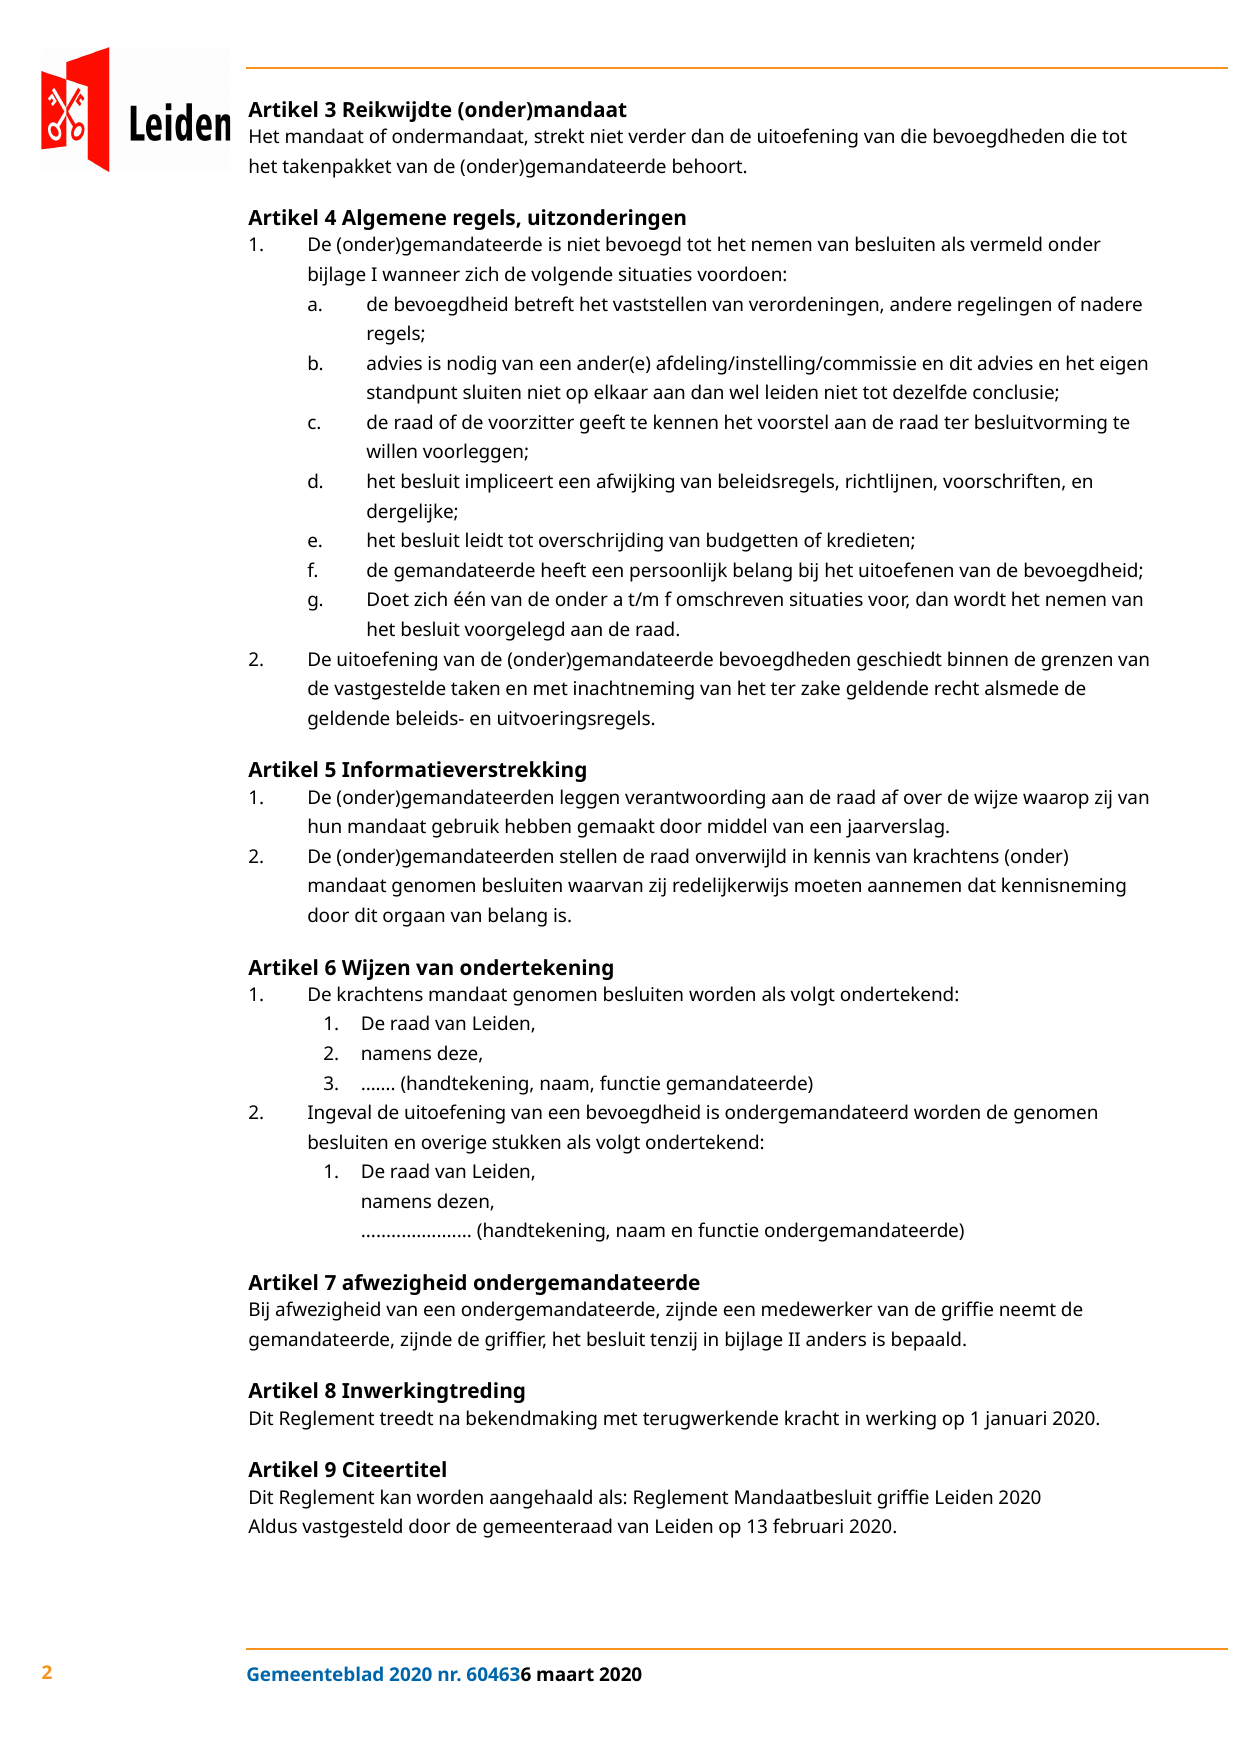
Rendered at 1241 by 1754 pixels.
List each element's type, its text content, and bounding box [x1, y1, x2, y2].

text Artikel 4 Algemene regels, uitzonderingen [248, 203, 1152, 232]
text Artikel 3 Reikwijdte (onder)mandaat [248, 95, 1152, 123]
list het besluit leidt tot overschrijding van budgetten of kredieten; [307, 527, 1152, 553]
list De (onder)gemandateerden leggen verantwoording aan de raad af over de wijze waarop zij van hun mandaat gebruik hebben gemaakt door middel van een jaarverslag. [248, 784, 1152, 839]
list De (onder)gemandateerde is niet bevoegd tot het nemen van besluiten als vermeld onder bijlage I wanneer zich de volgende situaties voordoen: [248, 232, 1152, 287]
text Het mandaat of ondermandaat, strekt niet verder dan de uitoefening van die bevoegdheden die tot het takenpakket van de (onder)gemandateerde behoort. [248, 123, 1152, 178]
text Aldus vastgesteld door de gemeenteraad van Leiden op 13 februari 2020. [248, 1513, 1152, 1539]
list De krachtens mandaat genomen besluiten worden als volgt ondertekend: [248, 981, 1152, 1007]
list het besluit impliceert een afwijking van beleidsregels, richtlijnen, voorschriften, en dergelijke; [307, 468, 1152, 524]
list de gemandateerde heeft een persoonlijk belang bij het uitoefenen van de bevoegdheid; [307, 557, 1152, 583]
picture [41, 47, 231, 172]
list De raad van Leiden, [323, 1011, 1152, 1036]
text Artikel 9 Citeertitel [248, 1455, 1152, 1484]
list Ingeval de uitoefening van een bevoegdheid is ondergemandateerd worden de genomen besluiten en overige stukken als volgt ondertekend: [248, 1099, 1152, 1155]
list de bevoegdheid betreft het vaststellen van verordeningen, andere regelingen of nadere regels; [307, 291, 1152, 346]
list Doet zich één van de onder a t/m f omschreven situaties voor, dan wordt het nemen van het besluit voorgelegd aan de raad. [307, 587, 1152, 642]
text Artikel 5 Informatieverstrekking [248, 755, 1152, 784]
list De raad van Leiden, [323, 1158, 1152, 1184]
list namens deze, [323, 1040, 1152, 1066]
list De (onder)gemandateerden stellen de raad onverwijld in kennis van krachtens (onder) mandaat genomen besluiten waarvan zij redelijkerwijs moeten aannemen dat kennisneming door dit orgaan van belang is. [248, 843, 1152, 928]
text Bij afwezigheid van een ondergemandateerde, zijnde een medewerker van de griffie neemt de gemandateerde, zijnde de griffier, het besluit tenzij in bijlage II anders is bepaald. [248, 1297, 1152, 1352]
list ...................... (handtekening, naam en functie ondergemandateerde) [323, 1218, 1152, 1243]
text Artikel 6 Wijzen van ondertekening [248, 953, 1152, 981]
list de raad of de voorzitter geeft te kennen het voorstel aan de raad ter besluitvorming te willen voorleggen; [307, 409, 1152, 464]
list advies is nodig van een ander(e) afdeling/instelling/commissie en dit advies en het eigen standpunt sluiten niet op elkaar aan dan wel leiden niet tot dezelfde conclusie; [307, 350, 1152, 405]
text Dit Reglement kan worden aangehaald als: Reglement Mandaatbesluit griffie Leiden 2020 [248, 1484, 1152, 1509]
list ……. (handtekening, naam, functie gemandateerde) [323, 1070, 1152, 1096]
list De uitoefening van de (onder)gemandateerde bevoegdheden geschiedt binnen de grenzen van de vastgestelde taken en met inachtneming van het ter zake geldende recht alsmede de geldende beleids- en uitvoeringsregels. [248, 646, 1152, 731]
text Artikel 7 afwezigheid ondergemandateerde [248, 1268, 1152, 1297]
list namens dezen, [323, 1188, 1152, 1214]
text Artikel 8 Inwerkingtreding [248, 1377, 1152, 1405]
text Dit Reglement treedt na bekendmaking met terugwerkende kracht in werking op 1 januari 2020. [248, 1405, 1152, 1431]
